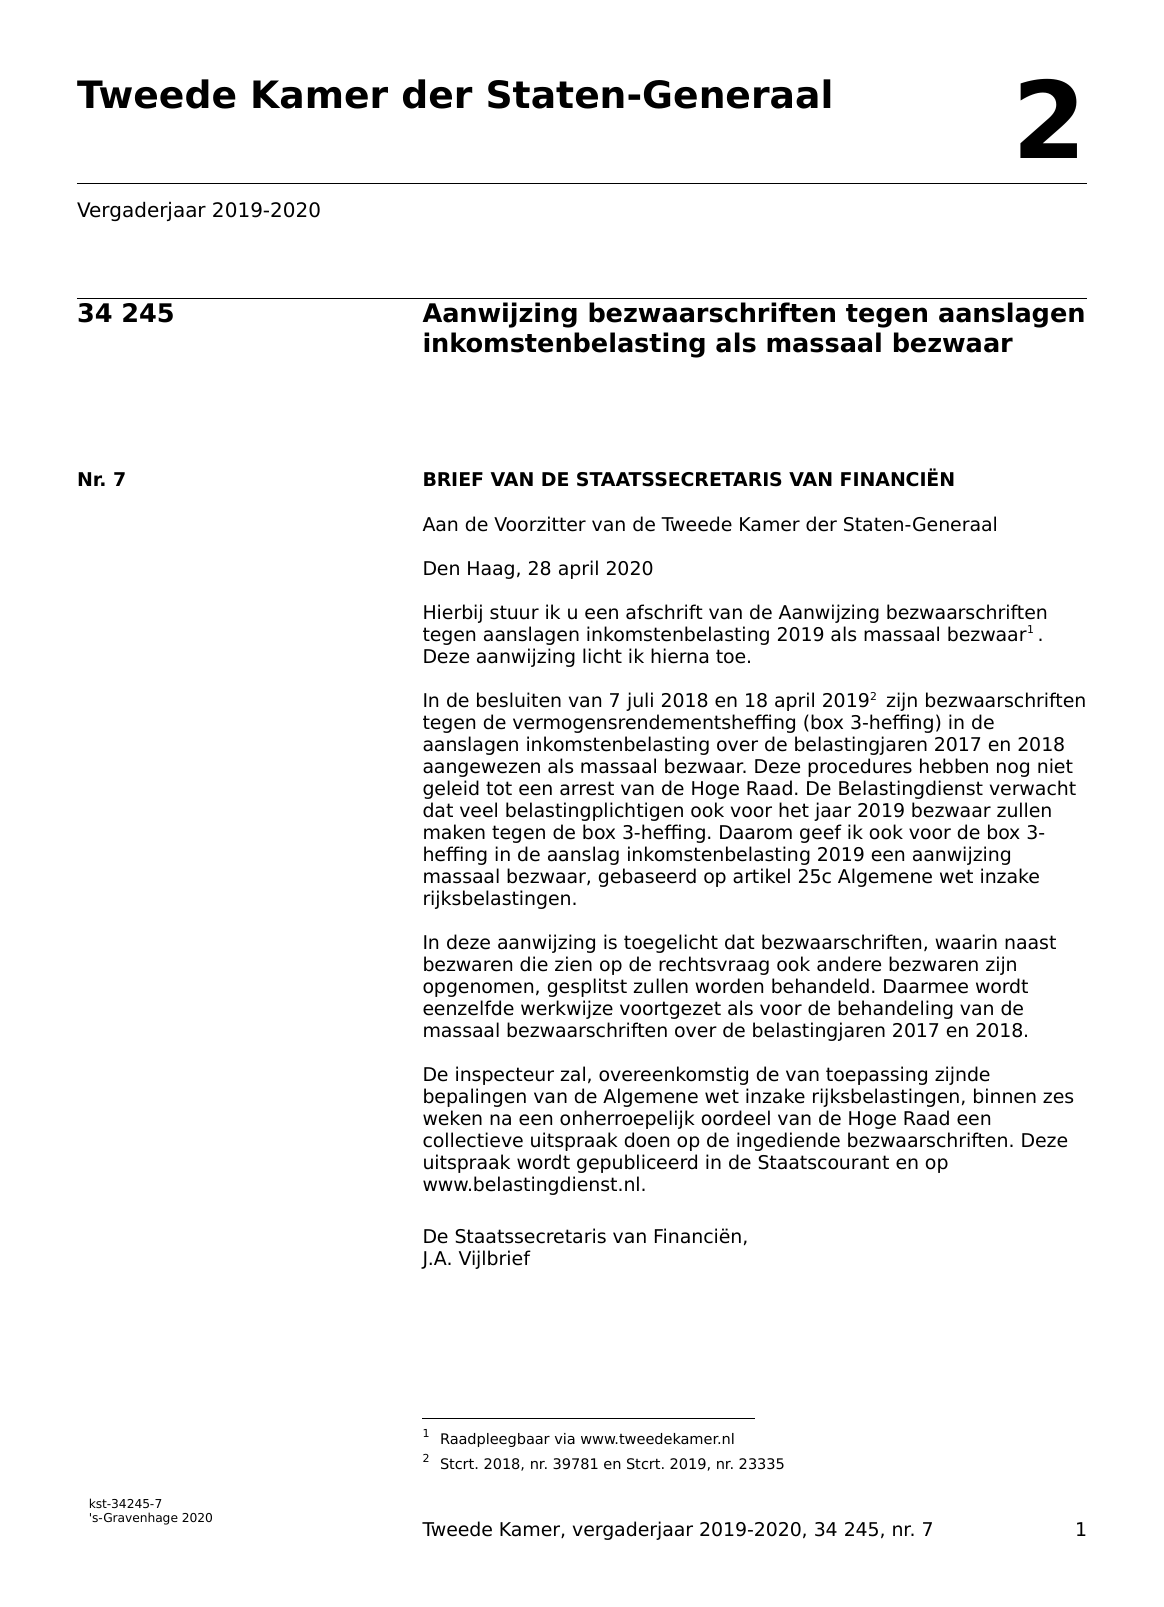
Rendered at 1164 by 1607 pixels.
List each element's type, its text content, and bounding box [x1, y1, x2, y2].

subtitle Nr. 7 BRIEF VAN DE STAATSSECRETARIS VAN FINANCIËN [77, 469, 1087, 491]
table_cell Vergaderjaar 2019-2020 [77, 184, 1087, 298]
text Stcrt. 2018, nr. 39781 en Stcrt. 2019, nr. 23335 [422, 1452, 1087, 1474]
text Raadpleegbaar via www.tweedekamer.nl [422, 1427, 1087, 1449]
text In de besluiten van 7 juli 2018 en 18 april 2019 zijn bezwaarschriften tegen de vermogensrendementsheffing (box 3-heffing) in de aanslagen inkomstenbelasting over de belastingjaren 2017 en 2018 aangewezen als massaal bezwaar. Deze procedures hebben nog niet geleid tot een arrest van de Hoge Raad. De Belastingdienst verwacht dat veel belastingplichtigen ook voor het jaar 2019 bezwaar zullen maken tegen de box 3-heffing. Daarom geef ik ook voor de box 3-heffing in de aanslag inkomstenbelasting 2019 een aanwijzing massaal bezwaar, gebaseerd op artikel 25c Algemene wet inzake rijksbelastingen. [422, 690, 1087, 910]
text De Staatssecretaris van Financiën, J.A. Vijlbrief [422, 1226, 1087, 1270]
subtitle 34 245 Aanwijzing bezwaarschriften tegen aanslagen inkomstenbelasting als massaal bezwaar [77, 299, 1087, 358]
text Aan de Voorzitter van de Tweede Kamer der Staten-Generaal [422, 513, 1087, 536]
text In deze aanwijzing is toegelicht dat bezwaarschriften, waarin naast bezwaren die zien op de rechtsvraag ook andere bezwaren zijn opgenomen, gesplitst zullen worden behandeld. Daarmee wordt eenzelfde werkwijze voortgezet als voor de behandeling van de massaal bezwaarschriften over de belastingjaren 2017 en 2018. [422, 932, 1087, 1042]
text Hierbij stuur ik u een afschrift van de Aanwijzing bezwaarschriften tegen aanslagen inkomstenbelasting 2019 als massaal bezwaar. Deze aanwijzing licht ik hierna toe. [422, 602, 1087, 668]
text 's-Gravenhage 2020 [88, 1511, 323, 1525]
table_header Tweede Kamer der Staten-Generaal [77, 59, 886, 183]
text kst-34245-7 [88, 1497, 323, 1511]
table_header 2 [886, 59, 1087, 183]
text De inspecteur zal, overeenkomstig de van toepassing zijnde bepalingen van de Algemene wet inzake rijksbelastingen, binnen zes weken na een onherroepelijk oordeel van de Hoge Raad een collectieve uitspraak doen op de ingediende bezwaarschriften. Deze uitspraak wordt gepubliceerd in de Staatscourant en op www.belastingdienst.nl. [422, 1064, 1087, 1196]
text Den Haag, 28 april 2020 [422, 558, 1087, 580]
